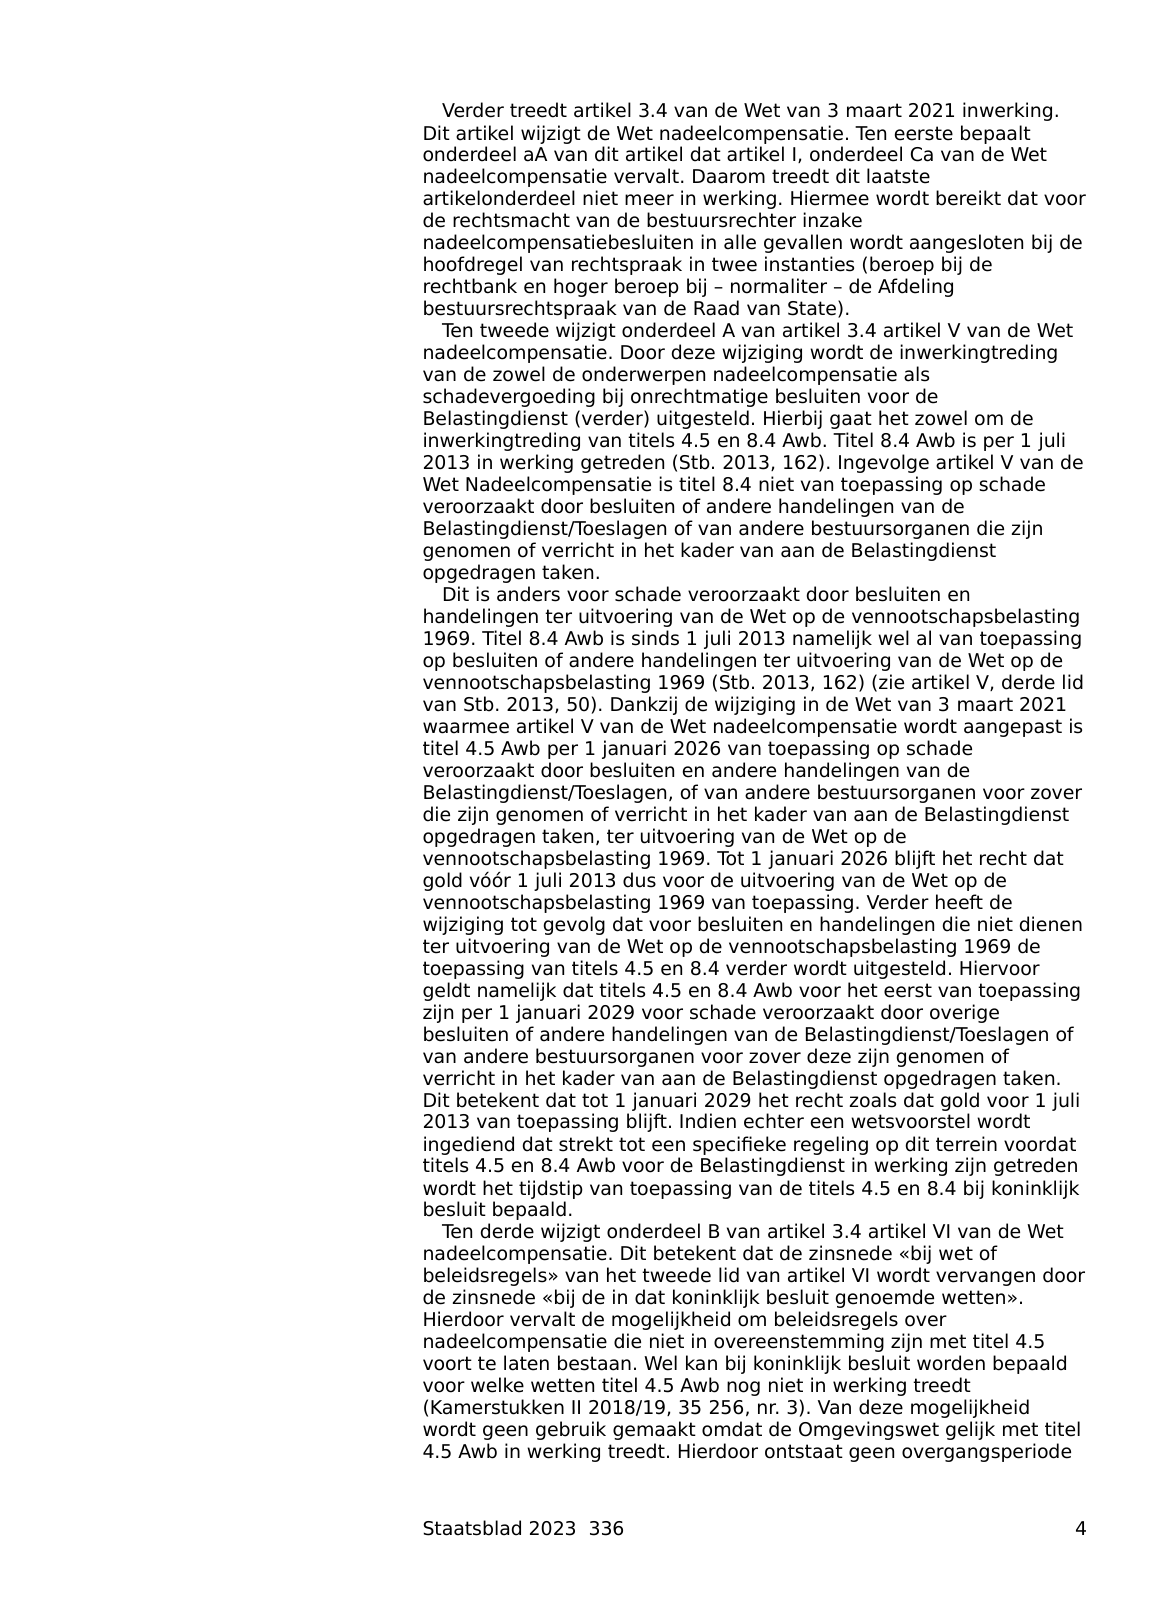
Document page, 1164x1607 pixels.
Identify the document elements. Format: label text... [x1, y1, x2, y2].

text Ten derde wijzigt onderdeel B van artikel 3.4 artikel VI van de Wet nadeelcompensatie. Dit betekent dat de zinsnede «bij wet of beleidsregels» van het tweede lid van artikel VI wordt vervangen door de zinsnede «bij de in dat koninklijk besluit genoemde wetten». Hierdoor vervalt de mogelijkheid om beleidsregels over nadeelcompensatie die niet in overeenstemming zijn met titel 4.5 voort te laten bestaan. Wel kan bij koninklijk besluit worden bepaald voor welke wetten titel 4.5 Awb nog niet in werking treedt (Kamerstukken II 2018/19, 35 256, nr. 3). Van deze mogelijkheid wordt geen gebruik gemaakt omdat de Omgevingswet gelijk met titel 4.5 Awb in werking treedt. Hierdoor ontstaat geen overgangsperiode [422, 1221, 1087, 1463]
text Dit is anders voor schade veroorzaakt door besluiten en handelingen ter uitvoering van de Wet op de vennootschapsbelasting 1969. Titel 8.4 Awb is sinds 1 juli 2013 namelijk wel al van toepassing op besluiten of andere handelingen ter uitvoering van de Wet op de vennootschapsbelasting 1969 (Stb. 2013, 162) (zie artikel V, derde lid van Stb. 2013, 50). Dankzij de wijziging in de Wet van 3 maart 2021 waarmee artikel V van de Wet nadeelcompensatie wordt aangepast is titel 4.5 Awb per 1 januari 2026 van toepassing op schade veroorzaakt door besluiten en andere handelingen van de Belastingdienst/Toeslagen, of van andere bestuursorganen voor zover die zijn genomen of verricht in het kader van aan de Belastingdienst opgedragen taken, ter uitvoering van de Wet op de vennootschapsbelasting 1969. Tot 1 januari 2026 blijft het recht dat gold vóór 1 juli 2013 dus voor de uitvoering van de Wet op de vennootschapsbelasting 1969 van toepassing. Verder heeft de wijziging tot gevolg dat voor besluiten en handelingen die niet dienen ter uitvoering van de Wet op de vennootschapsbelasting 1969 de toepassing van titels 4.5 en 8.4 verder wordt uitgesteld. Hiervoor geldt namelijk dat titels 4.5 en 8.4 Awb voor het eerst van toepassing zijn per 1 januari 2029 voor schade veroorzaakt door overige besluiten of andere handelingen van de Belastingdienst/Toeslagen of van andere bestuursorganen voor zover deze zijn genomen of verricht in het kader van aan de Belastingdienst opgedragen taken. Dit betekent dat tot 1 januari 2029 het recht zoals dat gold voor 1 juli 2013 van toepassing blijft. Indien echter een wetsvoorstel wordt ingediend dat strekt tot een specifieke regeling op dit terrein voordat titels 4.5 en 8.4 Awb voor de Belastingdienst in werking zijn getreden wordt het tijdstip van toepassing van de titels 4.5 en 8.4 bij koninklijk besluit bepaald. [422, 584, 1087, 1221]
text Verder treedt artikel 3.4 van de Wet van 3 maart 2021 inwerking. Dit artikel wijzigt de Wet nadeelcompensatie. Ten eerste bepaalt onderdeel aA van dit artikel dat artikel I, onderdeel Ca van de Wet nadeelcompensatie vervalt. Daarom treedt dit laatste artikelonderdeel niet meer in werking. Hiermee wordt bereikt dat voor de rechtsmacht van de bestuursrechter inzake nadeelcompensatiebesluiten in alle gevallen wordt aangesloten bij de hoofdregel van rechtspraak in twee instanties (beroep bij de rechtbank en hoger beroep bij – normaliter – de Afdeling bestuursrechtspraak van de Raad van State). [422, 100, 1087, 320]
text Ten tweede wijzigt onderdeel A van artikel 3.4 artikel V van de Wet nadeelcompensatie. Door deze wijziging wordt de inwerkingtreding van de zowel de onderwerpen nadeelcompensatie als schadevergoeding bij onrechtmatige besluiten voor de Belastingdienst (verder) uitgesteld. Hierbij gaat het zowel om de inwerkingtreding van titels 4.5 en 8.4 Awb. Titel 8.4 Awb is per 1 juli 2013 in werking getreden (Stb. 2013, 162). Ingevolge artikel V van de Wet Nadeelcompensatie is titel 8.4 niet van toepassing op schade veroorzaakt door besluiten of andere handelingen van de Belastingdienst/Toeslagen of van andere bestuursorganen die zijn genomen of verricht in het kader van aan de Belastingdienst opgedragen taken. [422, 320, 1087, 584]
